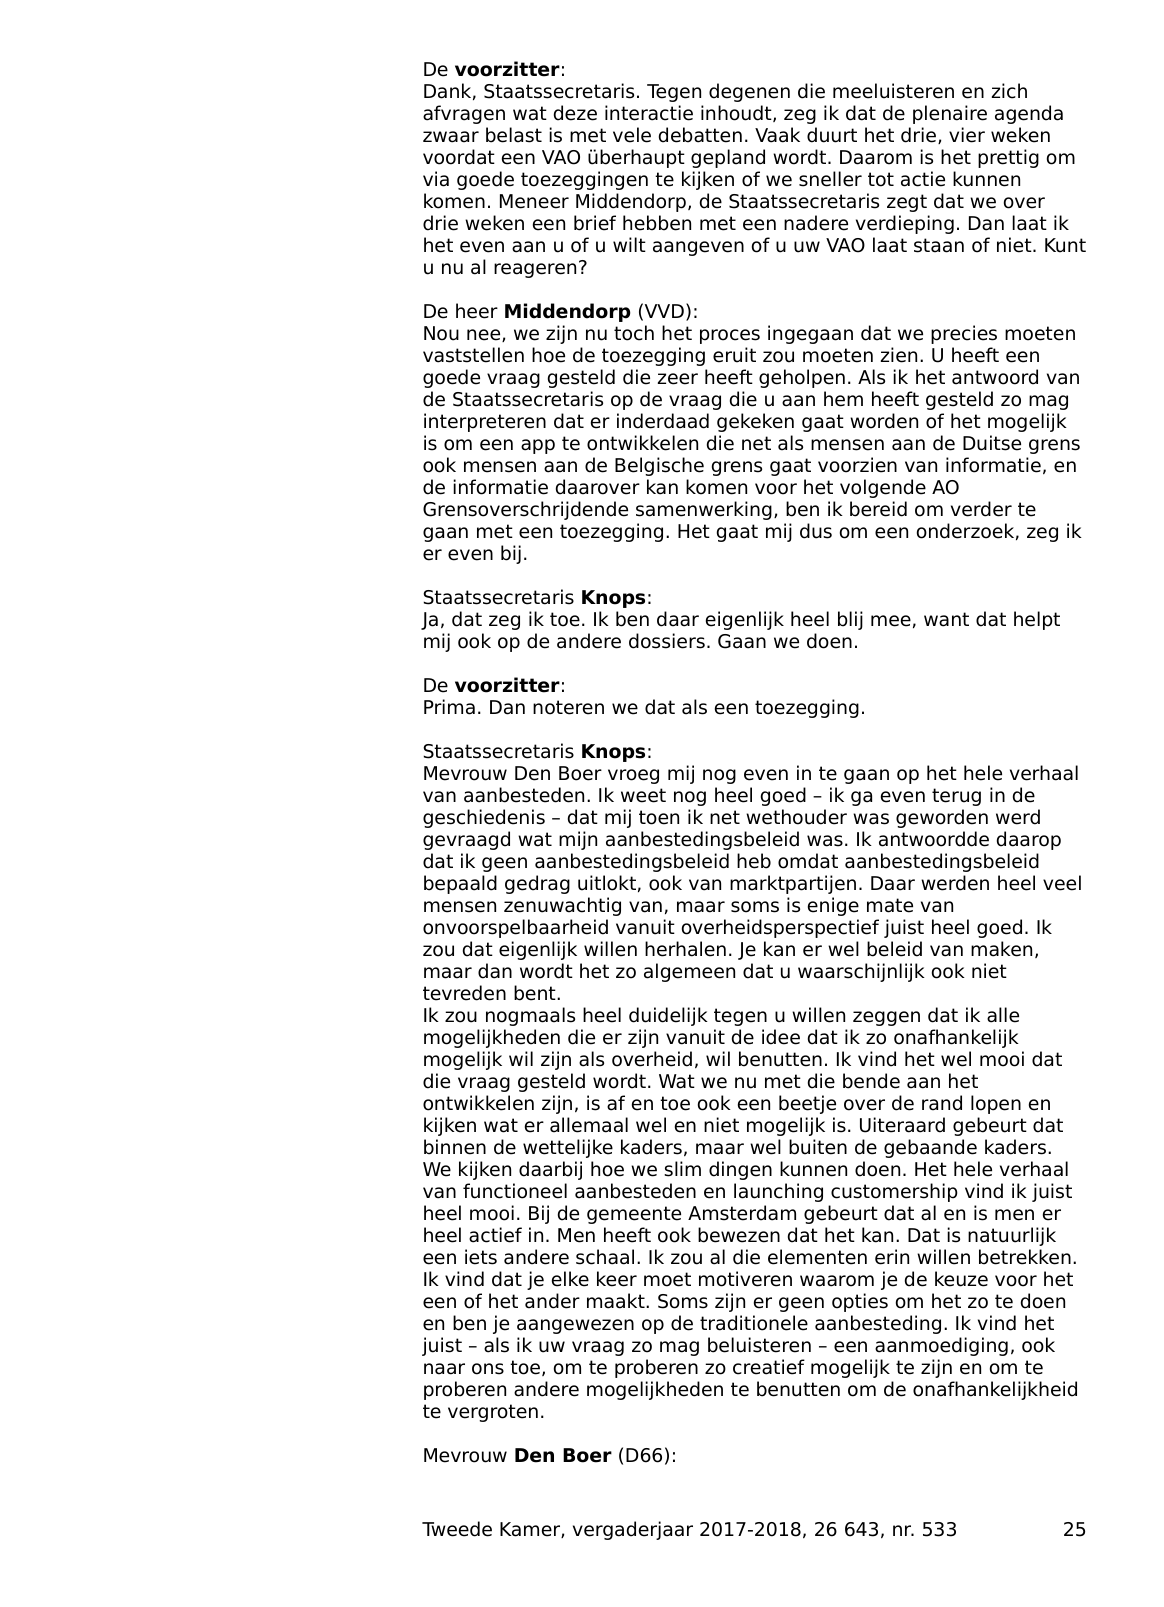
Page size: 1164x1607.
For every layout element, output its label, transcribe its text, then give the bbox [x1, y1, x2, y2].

text De voorzitter: [422, 59, 1087, 81]
text Ik zou nogmaals heel duidelijk tegen u willen zeggen dat ik alle mogelijkheden die er zijn vanuit de idee dat ik zo onafhankelijk mogelijk wil zijn als overheid, wil benutten. Ik vind het wel mooi dat die vraag gesteld wordt. Wat we nu met die bende aan het ontwikkelen zijn, is af en toe ook een beetje over de rand lopen en kijken wat er allemaal wel en niet mogelijk is. Uiteraard gebeurt dat binnen de wettelijke kaders, maar wel buiten de gebaande kaders. We kijken daarbij hoe we slim dingen kunnen doen. Het hele verhaal van functioneel aanbesteden en launching customership vind ik juist heel mooi. Bij de gemeente Amsterdam gebeurt dat al en is men er heel actief in. Men heeft ook bewezen dat het kan. Dat is natuurlijk een iets andere schaal. Ik zou al die elementen erin willen betrekken. Ik vind dat je elke keer moet motiveren waarom je de keuze voor het een of het ander maakt. Soms zijn er geen opties om het zo te doen en ben je aangewezen op de traditionele aanbesteding. Ik vind het juist – als ik uw vraag zo mag beluisteren – een aanmoediging, ook naar ons toe, om te proberen zo creatief mogelijk te zijn en om te proberen andere mogelijkheden te benutten om de onafhankelijkheid te vergroten. [422, 1005, 1087, 1423]
text Mevrouw Den Boer vroeg mij nog even in te gaan op het hele verhaal van aanbesteden. Ik weet nog heel goed – ik ga even terug in de geschiedenis – dat mij toen ik net wethouder was geworden werd gevraagd wat mijn aanbestedingsbeleid was. Ik antwoordde daarop dat ik geen aanbestedingsbeleid heb omdat aanbestedingsbeleid bepaald gedrag uitlokt, ook van marktpartijen. Daar werden heel veel mensen zenuwachtig van, maar soms is enige mate van onvoorspelbaarheid vanuit overheidsperspectief juist heel goed. Ik zou dat eigenlijk willen herhalen. Je kan er wel beleid van maken, maar dan wordt het zo algemeen dat u waarschijnlijk ook niet tevreden bent. [422, 763, 1087, 1005]
text Staatssecretaris Knops: [422, 587, 1087, 609]
text Staatssecretaris Knops: [422, 741, 1087, 763]
text Dank, Staatssecretaris. Tegen degenen die meeluisteren en zich afvragen wat deze interactie inhoudt, zeg ik dat de plenaire agenda zwaar belast is met vele debatten. Vaak duurt het drie, vier weken voordat een VAO überhaupt gepland wordt. Daarom is het prettig om via goede toezeggingen te kijken of we sneller tot actie kunnen komen. Meneer Middendorp, de Staatssecretaris zegt dat we over drie weken een brief hebben met een nadere verdieping. Dan laat ik het even aan u of u wilt aangeven of u uw VAO laat staan of niet. Kunt u nu al reageren? [422, 81, 1087, 279]
text De heer Middendorp (VVD): [422, 301, 1087, 323]
text Ja, dat zeg ik toe. Ik ben daar eigenlijk heel blij mee, want dat helpt mij ook op de andere dossiers. Gaan we doen. [422, 609, 1087, 653]
text Prima. Dan noteren we dat als een toezegging. [422, 697, 1087, 719]
text Nou nee, we zijn nu toch het proces ingegaan dat we precies moeten vaststellen hoe de toezegging eruit zou moeten zien. U heeft een goede vraag gesteld die zeer heeft geholpen. Als ik het antwoord van de Staatssecretaris op de vraag die u aan hem heeft gesteld zo mag interpreteren dat er inderdaad gekeken gaat worden of het mogelijk is om een app te ontwikkelen die net als mensen aan de Duitse grens ook mensen aan de Belgische grens gaat voorzien van informatie, en de informatie daarover kan komen voor het volgende AO Grensoverschrijdende samenwerking, ben ik bereid om verder te gaan met een toezegging. Het gaat mij dus om een onderzoek, zeg ik er even bij. [422, 323, 1087, 565]
text Mevrouw Den Boer (D66): [422, 1445, 1087, 1467]
text De voorzitter: [422, 675, 1087, 697]
